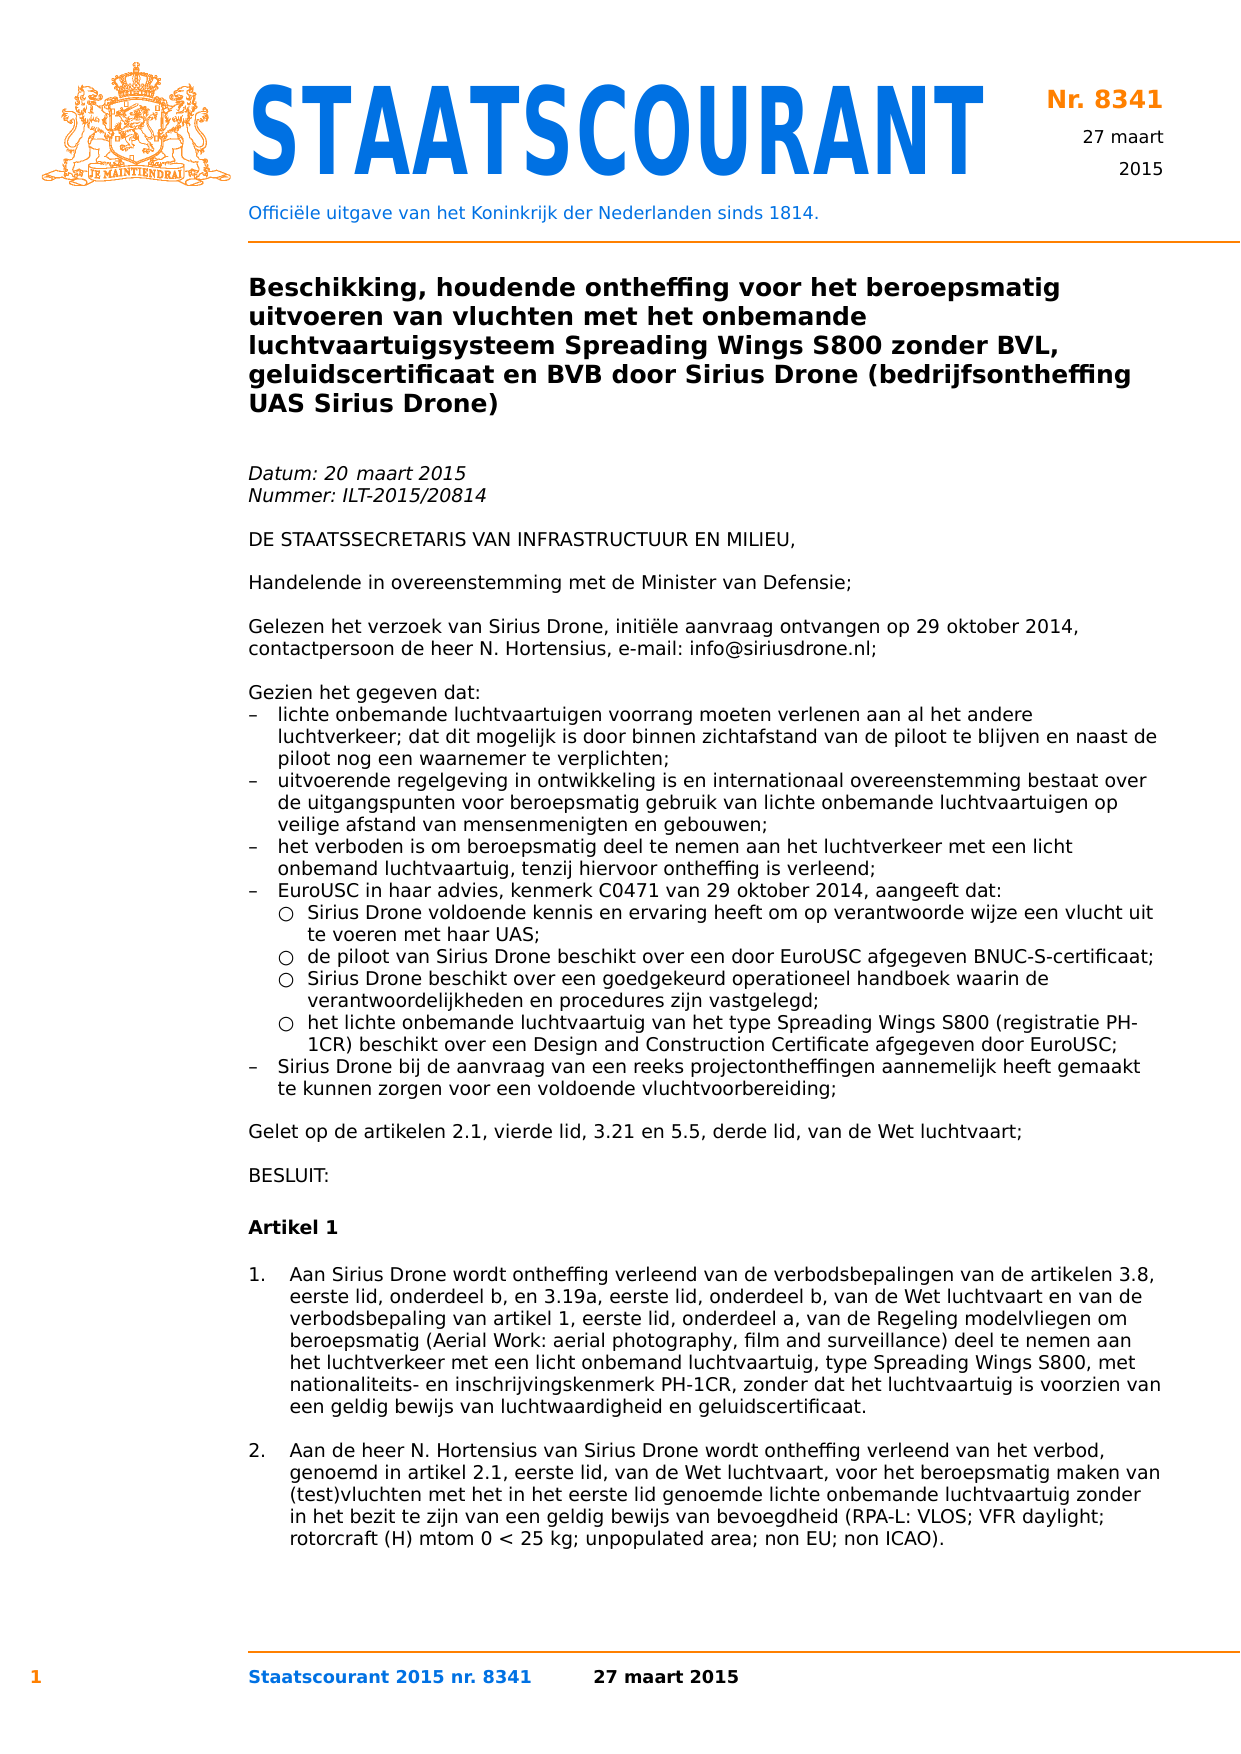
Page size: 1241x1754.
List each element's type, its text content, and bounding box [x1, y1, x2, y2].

table_header STAATSCOURANT [248, 62, 998, 203]
text 1. Aan Sirius Drone wordt ontheffing verleend van de verbodsbepalingen van de artikelen 3.8, eerste lid, onderdeel b, en 3.19a, eerste lid, onderdeel b, van de Wet luchtvaart en van de verbodsbepaling van artikel 1, eerste lid, onderdeel a, van de Regeling modelvliegen om beroepsmatig (Aerial Work: aerial photography, film and surveillance) deel te nemen aan het luchtverkeer met een licht onbemand luchtvaartuig, type Spreading Wings S800, met nationaliteits- en inschrijvingskenmerk PH-1CR, zonder dat het luchtvaartuig is voorzien van een geldig bewijs van luchtwaardigheid en geluidscertificaat. [248, 1264, 1163, 1418]
text Gelet op de artikelen 2.1, vierde lid, 3.21 en 5.5, derde lid, van de Wet luchtvaart; [248, 1121, 1163, 1143]
table_cell 27 maart [998, 121, 1240, 153]
text BESLUIT: [248, 1165, 1163, 1187]
text ○ Sirius Drone beschikt over een goedgekeurd operationeel handboek waarin de verantwoordelijkheden en procedures zijn vastgelegd; [278, 968, 1163, 1012]
text Gelezen het verzoek van Sirius Drone, initiële aanvraag ontvangen op 29 oktober 2014, contactpersoon de heer N. Hortensius, e-mail: info@siriusdrone.nl; [248, 616, 1163, 660]
text Handelende in overeenstemming met de Minister van Defensie; [248, 572, 1163, 594]
subtitle Beschikking, houdende ontheffing voor het beroepsmatig uitvoeren van vluchten met het onbemande luchtvaartuigsysteem Spreading Wings S800 zonder BVL, geluidscertificaat en BVB door Sirius Drone (bedrijfsontheffing UAS Sirius Drone) [248, 273, 1163, 419]
text – lichte onbemande luchtvaartuigen voorrang moeten verlenen aan al het andere luchtverkeer; dat dit mogelijk is door binnen zichtafstand van de piloot te blijven en naast de piloot nog een waarnemer te verplichten; [248, 704, 1163, 770]
text – EuroUSC in haar advies, kenmerk C0471 van 29 oktober 2014, aangeeft dat: [248, 880, 1163, 902]
text – het verboden is om beroepsmatig deel te nemen aan het luchtverkeer met een licht onbemand luchtvaartuig, tenzij hiervoor ontheffing is verleend; [248, 836, 1163, 880]
table_cell Officiële uitgave van het Koninkrijk der Nederlanden sinds 1814. [248, 203, 1240, 241]
text ○ het lichte onbemande luchtvaartuig van het type Spreading Wings S800 (registratie PH-1CR) beschikt over een Design and Construction Certificate afgegeven door EuroUSC; [278, 1012, 1163, 1056]
text ○ de piloot van Sirius Drone beschikt over een door EuroUSC afgegeven BNUC-S-certificaat; [278, 946, 1163, 968]
text – Sirius Drone bij de aanvraag van een reeks projectontheffingen aannemelijk heeft gemaakt te kunnen zorgen voor een voldoende vluchtvoorbereiding; [248, 1056, 1163, 1099]
text Nummer: ILT-2015/20814 [248, 484, 1163, 507]
text Gezien het gegeven dat: [248, 682, 1163, 704]
text 2. Aan de heer N. Hortensius van Sirius Drone wordt ontheffing verleend van het verbod, genoemd in artikel 2.1, eerste lid, van de Wet luchtvaart, voor het beroepsmatig maken van (test)vluchten met het in het eerste lid genoemde lichte onbemande luchtvaartuig zonder in het bezit te zijn van een geldig bewijs van bevoegdheid (RPA-L: VLOS; VFR daylight; rotorcraft (H) mtom 0 < 25 kg; unpopulated area; non EU; non ICAO). [248, 1440, 1163, 1550]
table_header [25, 62, 248, 241]
text Datum: 20 maart 2015 [248, 463, 1163, 484]
picture [41, 62, 231, 186]
text – uitvoerende regelgeving in ontwikkeling is en internationaal overeenstemming bestaat over de uitgangspunten voor beroepsmatig gebruik van lichte onbemande luchtvaartuigen op veilige afstand van mensenmenigten en gebouwen; [248, 770, 1163, 836]
table_header Nr. 8341 [998, 62, 1240, 121]
text DE STAATSSECRETARIS VAN INFRASTRUCTUUR EN MILIEU, [248, 528, 1163, 550]
subtitle Artikel 1 [248, 1217, 1163, 1239]
text ○ Sirius Drone voldoende kennis en ervaring heeft om op verantwoorde wijze een vlucht uit te voeren met haar UAS; [278, 902, 1163, 946]
table_cell 2015 [998, 153, 1240, 203]
